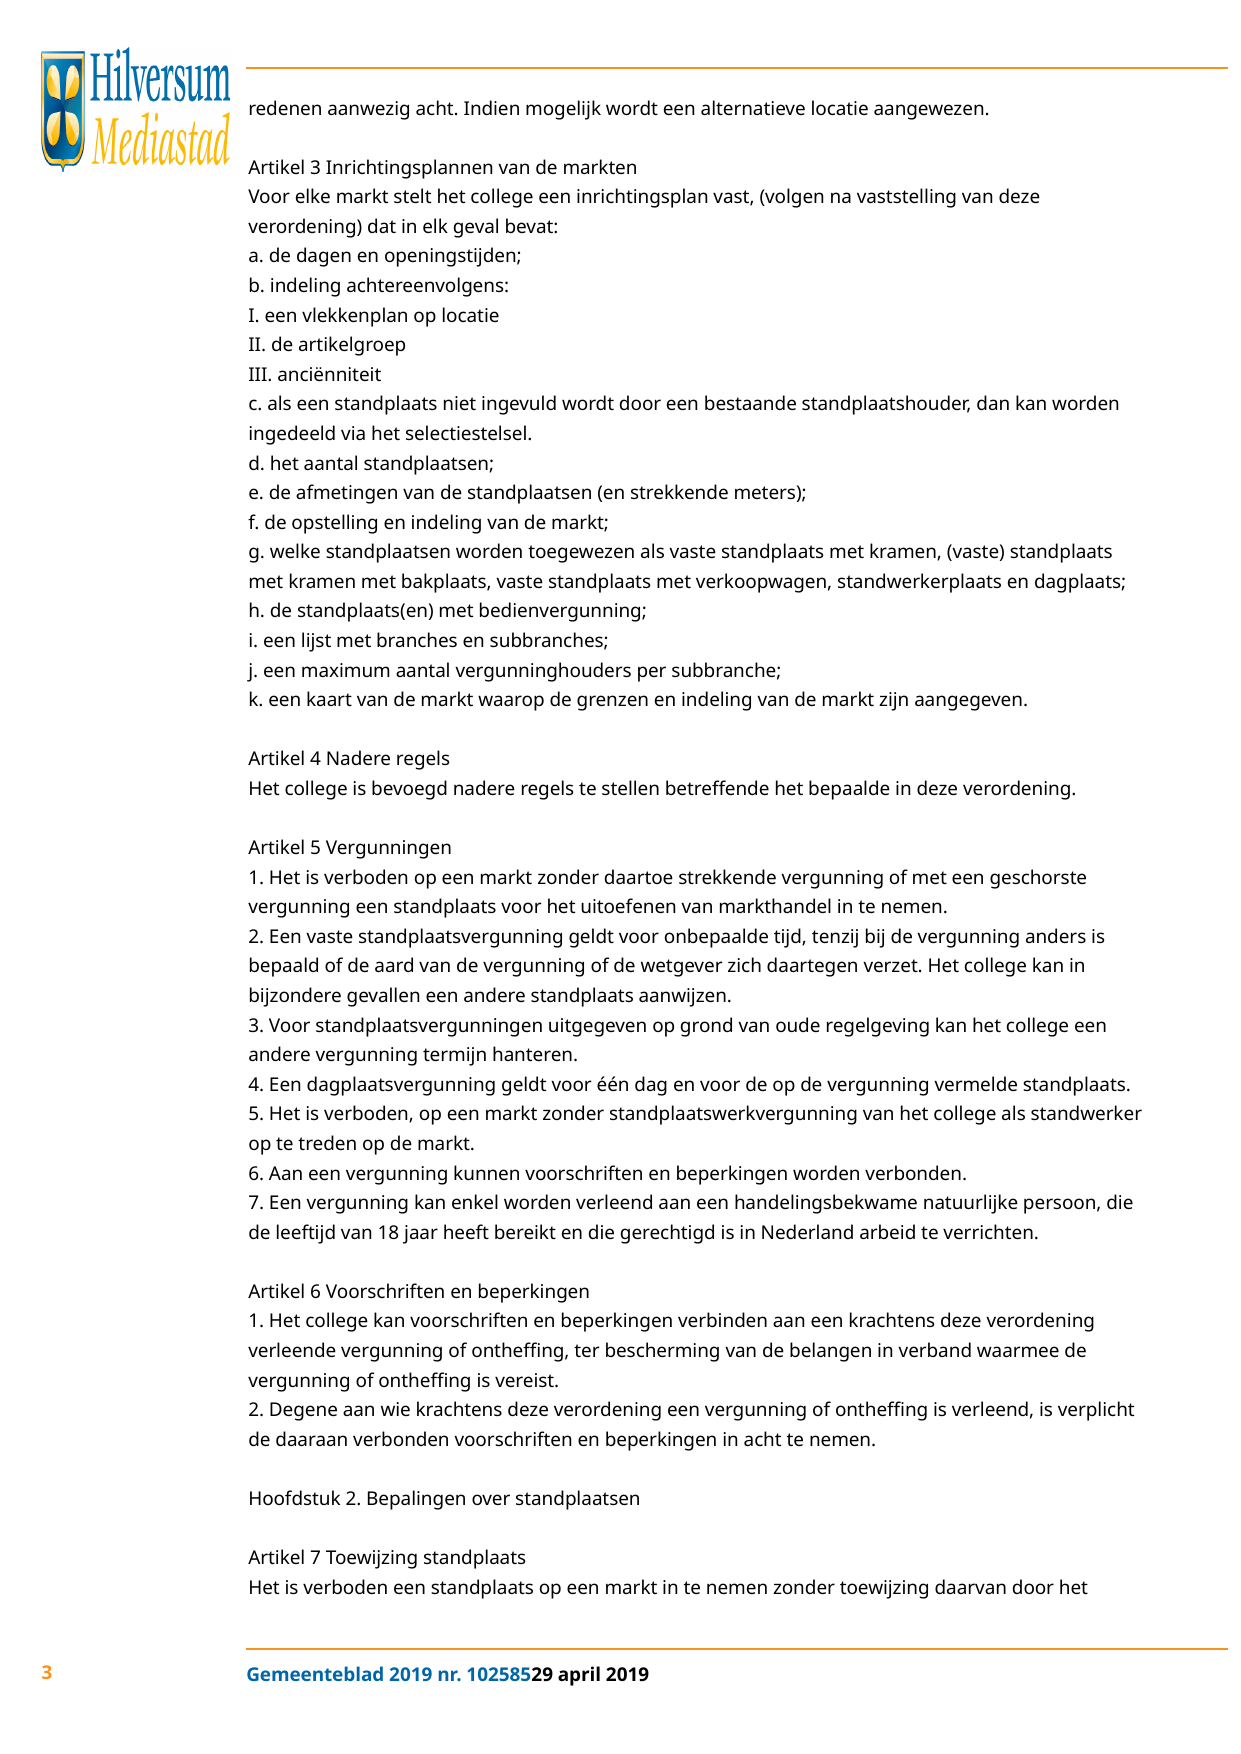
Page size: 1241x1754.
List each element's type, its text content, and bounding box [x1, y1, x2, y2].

picture [41, 47, 231, 172]
text redenen aanwezig acht. Indien mogelijk wordt een alternatieve locatie aangewezen. [248, 95, 1152, 121]
text d. het aantal standplaatsen; [248, 450, 1152, 476]
text 3. Voor standplaatsvergunningen uitgegeven op grond van oude regelgeving kan het college een andere vergunning termijn hanteren. [248, 1012, 1152, 1067]
text h. de standplaats(en) met bedienvergunning; [248, 598, 1152, 623]
text II. de artikelgroep [248, 331, 1152, 357]
text 7. Een vergunning kan enkel worden verleend aan een handelingsbekwame natuurlijke persoon, die de leeftijd van 18 jaar heeft bereikt en die gerechtigd is in Nederland arbeid te verrichten. [248, 1189, 1152, 1245]
text e. de afmetingen van de standplaatsen (en strekkende meters); [248, 479, 1152, 505]
text 2. Degene aan wie krachtens deze verordening een vergunning of ontheffing is verleend, is verplicht de daaraan verbonden voorschriften en beperkingen in acht te nemen. [248, 1396, 1152, 1452]
text Het is verboden een standplaats op een markt in te nemen zonder toewijzing daarvan door het [248, 1574, 1152, 1600]
text III. anciënniteit [248, 361, 1152, 387]
text Artikel 4 Nadere regels [248, 746, 1152, 771]
text Artikel 5 Vergunningen [248, 834, 1152, 860]
text I. een vlekkenplan op locatie [248, 302, 1152, 328]
text 2. Een vaste standplaatsvergunning geldt voor onbepaalde tijd, tenzij bij de vergunning anders is bepaald of de aard van de vergunning of de wetgever zich daartegen verzet. Het college kan in bijzondere gevallen een andere standplaats aanwijzen. [248, 923, 1152, 1008]
text c. als een standplaats niet ingevuld wordt door een bestaande standplaatshouder, dan kan worden ingedeeld via het selectiestelsel. [248, 391, 1152, 446]
text j. een maximum aantal vergunninghouders per subbranche; [248, 657, 1152, 683]
text Artikel 3 Inrichtingsplannen van de markten [248, 154, 1152, 180]
text k. een kaart van de markt waarop de grenzen en indeling van de markt zijn aangegeven. [248, 686, 1152, 712]
text b. indeling achtereenvolgens: [248, 272, 1152, 298]
text a. de dagen en openingstijden; [248, 243, 1152, 268]
text f. de opstelling en indeling van de markt; [248, 509, 1152, 535]
text Artikel 6 Voorschriften en beperkingen [248, 1278, 1152, 1304]
text 6. Aan een vergunning kunnen voorschriften en beperkingen worden verbonden. [248, 1160, 1152, 1186]
text Artikel 7 Toewijzing standplaats [248, 1544, 1152, 1570]
text 1. Het is verboden op een markt zonder daartoe strekkende vergunning of met een geschorste vergunning een standplaats voor het uitoefenen van markthandel in te nemen. [248, 864, 1152, 919]
text Voor elke markt stelt het college een inrichtingsplan vast, (volgen na vaststelling van deze verordening) dat in elk geval bevat: [248, 183, 1152, 239]
text Het college is bevoegd nadere regels te stellen betreffende het bepaalde in deze verordening. [248, 775, 1152, 801]
text 4. Een dagplaatsvergunning geldt voor één dag en voor de op de vergunning vermelde standplaats. [248, 1071, 1152, 1097]
text Hoofdstuk 2. Bepalingen over standplaatsen [248, 1485, 1152, 1511]
text 5. Het is verboden, op een markt zonder standplaatswerkvergunning van het college als standwerker op te treden op de markt. [248, 1101, 1152, 1156]
text g. welke standplaatsen worden toegewezen als vaste standplaats met kramen, (vaste) standplaats met kramen met bakplaats, vaste standplaats met verkoopwagen, standwerkerplaats en dagplaats; [248, 538, 1152, 594]
text i. een lijst met branches en subbranches; [248, 627, 1152, 653]
text 1. Het college kan voorschriften en beperkingen verbinden aan een krachtens deze verordening verleende vergunning of ontheffing, ter bescherming van de belangen in verband waarmee de vergunning of ontheffing is vereist. [248, 1308, 1152, 1393]
